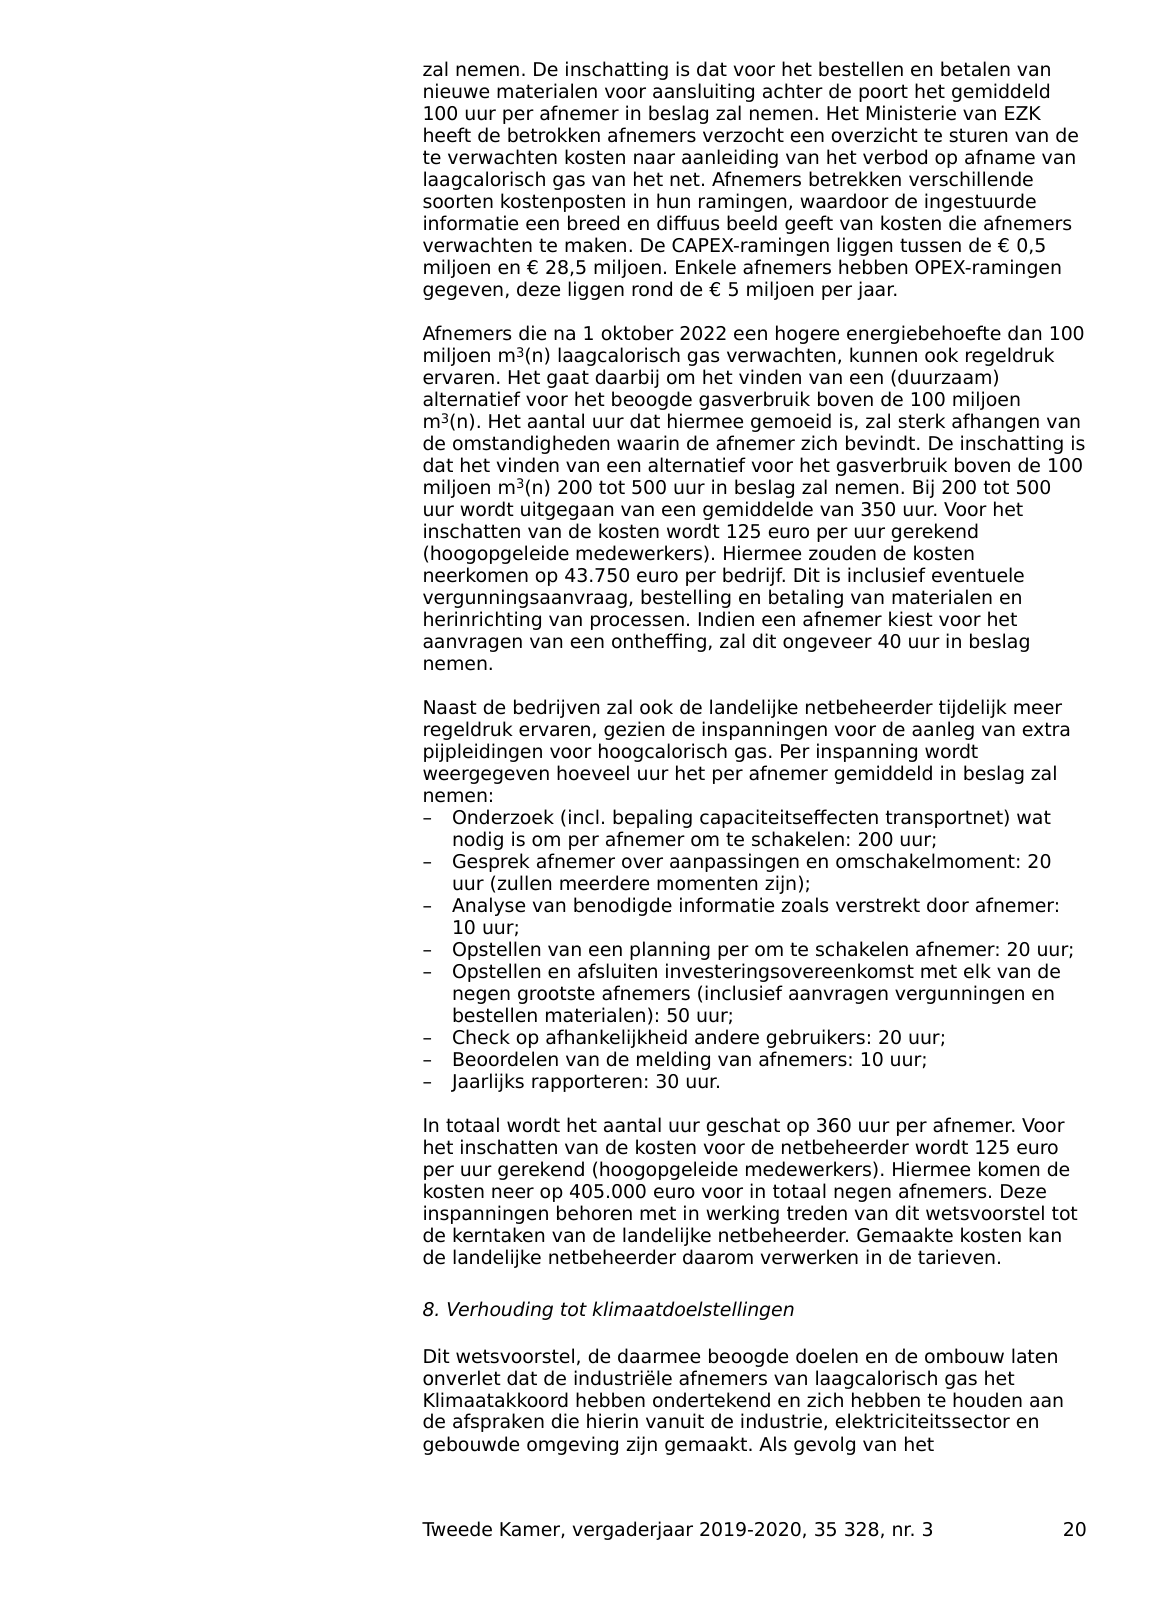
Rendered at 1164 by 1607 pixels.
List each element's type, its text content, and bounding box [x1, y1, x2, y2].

subtitle 8. Verhouding tot klimaatdoelstellingen [422, 1298, 1087, 1321]
text – Jaarlijks rapporteren: 30 uur. [422, 1071, 1087, 1092]
text – Check op afhankelijkheid andere gebruikers: 20 uur; [422, 1027, 1087, 1048]
text zal nemen. De inschatting is dat voor het bestellen en betalen van nieuwe materialen voor aansluiting achter de poort het gemiddeld 100 uur per afnemer in beslag zal nemen. Het Ministerie van EZK heeft de betrokken afnemers verzocht een overzicht te sturen van de te verwachten kosten naar aanleiding van het verbod op afname van laagcalorisch gas van het net. Afnemers betrekken verschillende soorten kostenposten in hun ramingen, waardoor de ingestuurde informatie een breed en diffuus beeld geeft van kosten die afnemers verwachten te maken. De CAPEX-ramingen liggen tussen de € 0,5 miljoen en € 28,5 miljoen. Enkele afnemers hebben OPEX-ramingen gegeven, deze liggen rond de € 5 miljoen per jaar. [422, 59, 1087, 301]
text – Onderzoek (incl. bepaling capaciteitseffecten transportnet) wat nodig is om per afnemer om te schakelen: 200 uur; [422, 807, 1087, 851]
text – Analyse van benodigde informatie zoals verstrekt door afnemer: 10 uur; [422, 895, 1087, 939]
text – Opstellen van een planning per om te schakelen afnemer: 20 uur; [422, 939, 1087, 961]
text – Beoordelen van de melding van afnemers: 10 uur; [422, 1048, 1087, 1071]
text – Opstellen en afsluiten investeringsovereenkomst met elk van de negen grootste afnemers (inclusief aanvragen vergunningen en bestellen materialen): 50 uur; [422, 961, 1087, 1027]
text Afnemers die na 1 oktober 2022 een hogere energiebehoefte dan 100 miljoen m3(n) laagcalorisch gas verwachten, kunnen ook regeldruk ervaren. Het gaat daarbij om het vinden van een (duurzaam) alternatief voor het beoogde gasverbruik boven de 100 miljoen m3(n). Het aantal uur dat hiermee gemoeid is, zal sterk afhangen van de omstandigheden waarin de afnemer zich bevindt. De inschatting is dat het vinden van een alternatief voor het gasverbruik boven de 100 miljoen m3(n) 200 tot 500 uur in beslag zal nemen. Bij 200 tot 500 uur wordt uitgegaan van een gemiddelde van 350 uur. Voor het inschatten van de kosten wordt 125 euro per uur gerekend (hoogopgeleide medewerkers). Hiermee zouden de kosten neerkomen op 43.750 euro per bedrijf. Dit is inclusief eventuele vergunningsaanvraag, bestelling en betaling van materialen en herinrichting van processen. Indien een afnemer kiest voor het aanvragen van een ontheffing, zal dit ongeveer 40 uur in beslag nemen. [422, 323, 1087, 675]
text – Gesprek afnemer over aanpassingen en omschakelmoment: 20 uur (zullen meerdere momenten zijn); [422, 851, 1087, 895]
text In totaal wordt het aantal uur geschat op 360 uur per afnemer. Voor het inschatten van de kosten voor de netbeheerder wordt 125 euro per uur gerekend (hoogopgeleide medewerkers). Hiermee komen de kosten neer op 405.000 euro voor in totaal negen afnemers. Deze inspanningen behoren met in werking treden van dit wetsvoorstel tot de kerntaken van de landelijke netbeheerder. Gemaakte kosten kan de landelijke netbeheerder daarom verwerken in de tarieven. [422, 1115, 1087, 1268]
text Naast de bedrijven zal ook de landelijke netbeheerder tijdelijk meer regeldruk ervaren, gezien de inspanningen voor de aanleg van extra pijpleidingen voor hoogcalorisch gas. Per inspanning wordt weergegeven hoeveel uur het per afnemer gemiddeld in beslag zal nemen: [422, 697, 1087, 807]
text Dit wetsvoorstel, de daarmee beoogde doelen en de ombouw laten onverlet dat de industriële afnemers van laagcalorisch gas het Klimaatakkoord hebben ondertekend en zich hebben te houden aan de afspraken die hierin vanuit de industrie, elektriciteitssector en gebouwde omgeving zijn gemaakt. Als gevolg van het [422, 1346, 1087, 1455]
